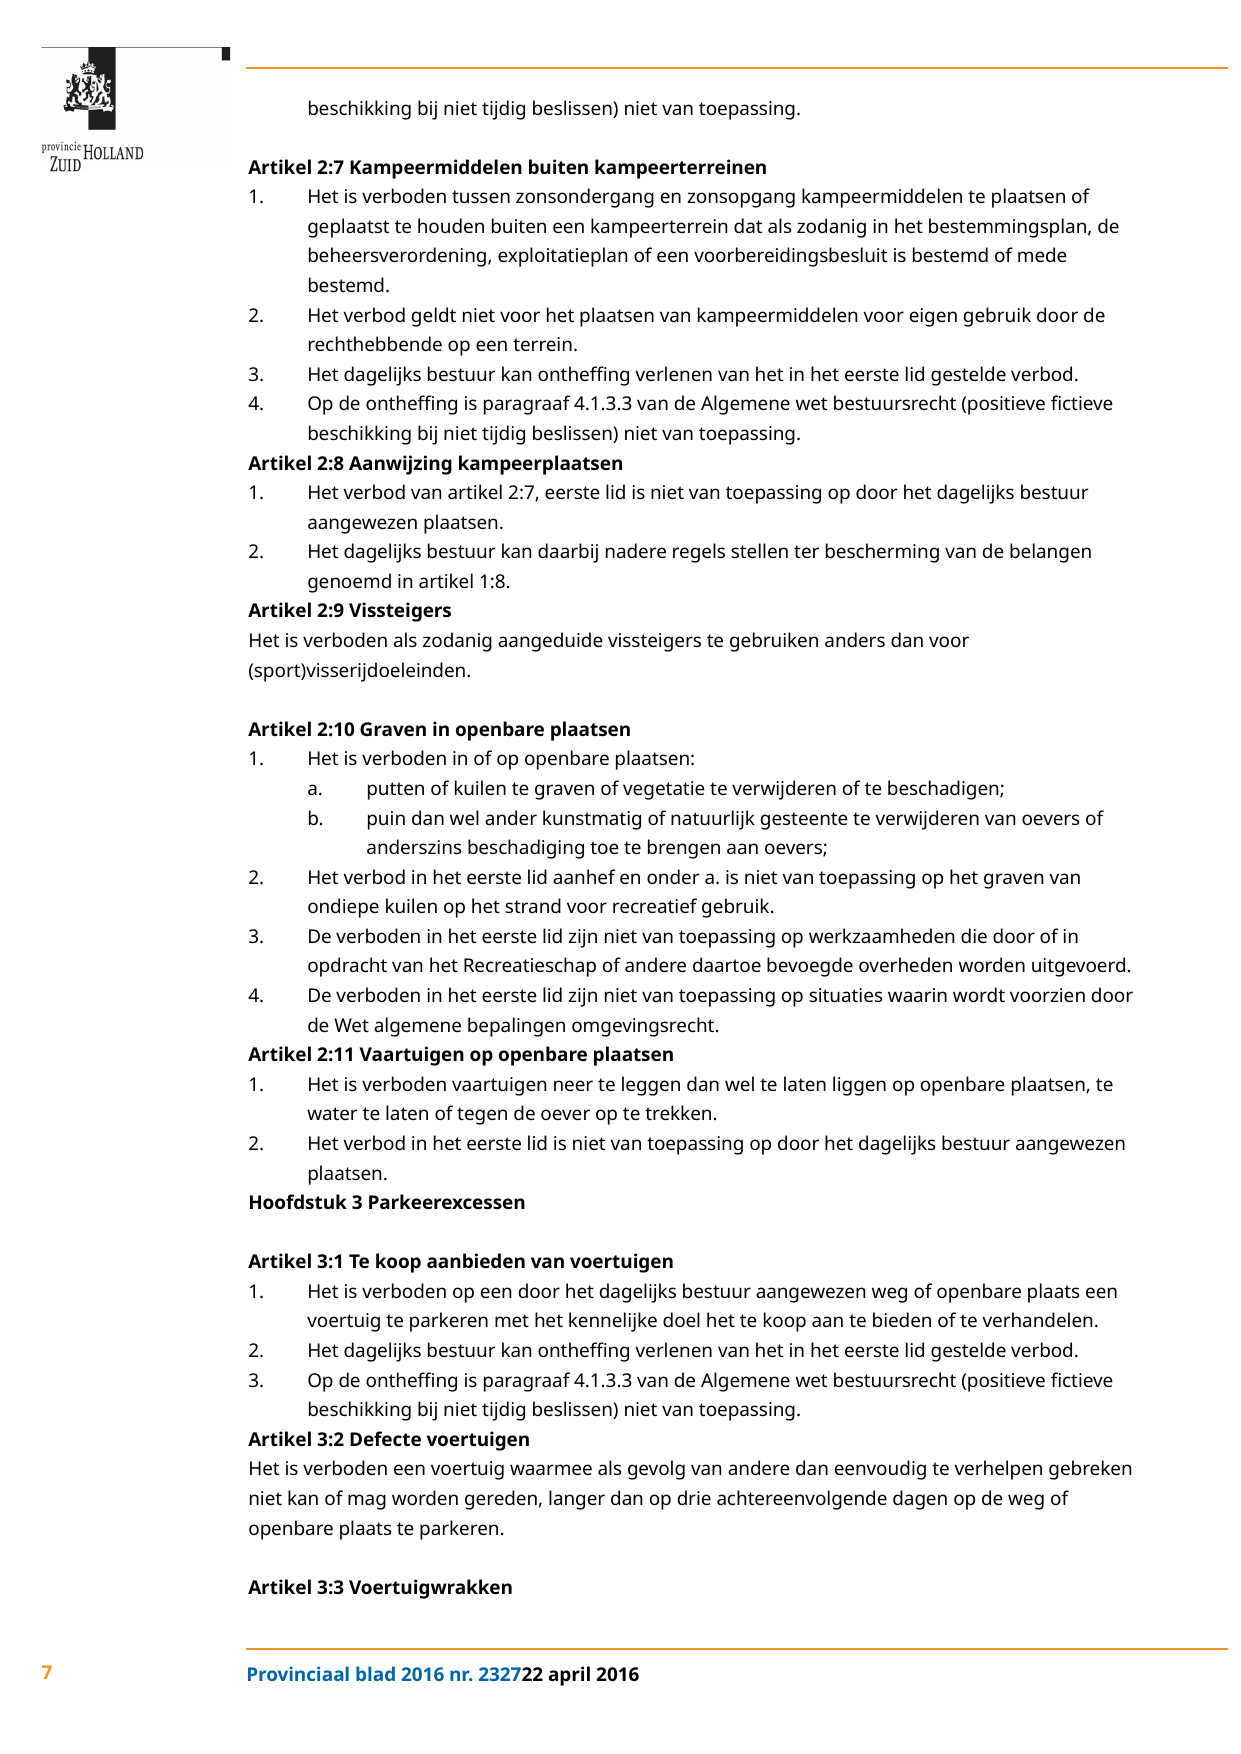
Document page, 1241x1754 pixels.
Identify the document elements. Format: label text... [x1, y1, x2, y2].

list puin dan wel ander kunstmatig of natuurlijk gesteente te verwijderen van oevers of anderszins beschadiging toe te brengen aan oevers; [307, 805, 1152, 860]
text Artikel 3:2 Defecte voertuigen [248, 1426, 1152, 1452]
list De verboden in het eerste lid zijn niet van toepassing op werkzaamheden die door of in opdracht van het Recreatieschap of andere daartoe bevoegde overheden worden uitgevoerd. [248, 923, 1152, 978]
list Het dagelijks bestuur kan daarbij nadere regels stellen ter bescherming van de belangen genoemd in artikel 1:8. [248, 538, 1152, 594]
list Het verbod van artikel 2:7, eerste lid is niet van toepassing op door het dagelijks bestuur aangewezen plaatsen. [248, 479, 1152, 535]
list Het is verboden in of op openbare plaatsen: [248, 746, 1152, 771]
text Artikel 2:7 Kampeermiddelen buiten kampeerterreinen [248, 154, 1152, 180]
list putten of kuilen te graven of vegetatie te verwijderen of te beschadigen; [307, 775, 1152, 801]
list Het dagelijks bestuur kan ontheffing verlenen van het in het eerste lid gestelde verbod. [248, 361, 1152, 387]
list beschikking bij niet tijdig beslissen) niet van toepassing. [248, 95, 1152, 121]
list Op de ontheffing is paragraaf 4.1.3.3 van de Algemene wet bestuursrecht (positieve fictieve beschikking bij niet tijdig beslissen) niet van toepassing. [248, 1367, 1152, 1422]
text Artikel 3:3 Voertuigwrakken [248, 1574, 1152, 1600]
list Het is verboden vaartuigen neer te leggen dan wel te laten liggen op openbare plaatsen, te water te laten of tegen de oever op te trekken. [248, 1071, 1152, 1126]
text Artikel 2:9 Vissteigers [248, 598, 1152, 623]
list Het verbod geldt niet voor het plaatsen van kampeermiddelen voor eigen gebruik door de rechthebbende op een terrein. [248, 302, 1152, 357]
text Het is verboden een voertuig waarmee als gevolg van andere dan eenvoudig te verhelpen gebreken niet kan of mag worden gereden, langer dan op drie achtereenvolgende dagen op de weg of openbare plaats te parkeren. [248, 1456, 1152, 1541]
text Hoofdstuk 3 Parkeerexcessen [248, 1189, 1152, 1215]
list Op de ontheffing is paragraaf 4.1.3.3 van de Algemene wet bestuursrecht (positieve fictieve beschikking bij niet tijdig beslissen) niet van toepassing. [248, 391, 1152, 446]
text Artikel 3:1 Te koop aanbieden van voertuigen [248, 1248, 1152, 1274]
text Artikel 2:10 Graven in openbare plaatsen [248, 716, 1152, 742]
list Het is verboden tussen zonsondergang en zonsopgang kampeermiddelen te plaatsen of geplaatst te houden buiten een kampeerterrein dat als zodanig in het bestemmingsplan, de beheersverordening, exploitatieplan of een voorbereidingsbesluit is bestemd of mede bestemd. [248, 183, 1152, 298]
list Het verbod in het eerste lid is niet van toepassing op door het dagelijks bestuur aangewezen plaatsen. [248, 1130, 1152, 1186]
picture [41, 47, 231, 172]
list Het verbod in het eerste lid aanhef en onder a. is niet van toepassing op het graven van ondiepe kuilen op het strand voor recreatief gebruik. [248, 864, 1152, 919]
text Artikel 2:11 Vaartuigen op openbare plaatsen [248, 1041, 1152, 1067]
list Het dagelijks bestuur kan ontheffing verlenen van het in het eerste lid gestelde verbod. [248, 1337, 1152, 1363]
list De verboden in het eerste lid zijn niet van toepassing op situaties waarin wordt voorzien door de Wet algemene bepalingen omgevingsrecht. [248, 982, 1152, 1038]
text Het is verboden als zodanig aangeduide vissteigers te gebruiken anders dan voor (sport)visserijdoeleinden. [248, 627, 1152, 683]
text Artikel 2:8 Aanwijzing kampeerplaatsen [248, 450, 1152, 476]
list Het is verboden op een door het dagelijks bestuur aangewezen weg of openbare plaats een voertuig te parkeren met het kennelijke doel het te koop aan te bieden of te verhandelen. [248, 1278, 1152, 1333]
